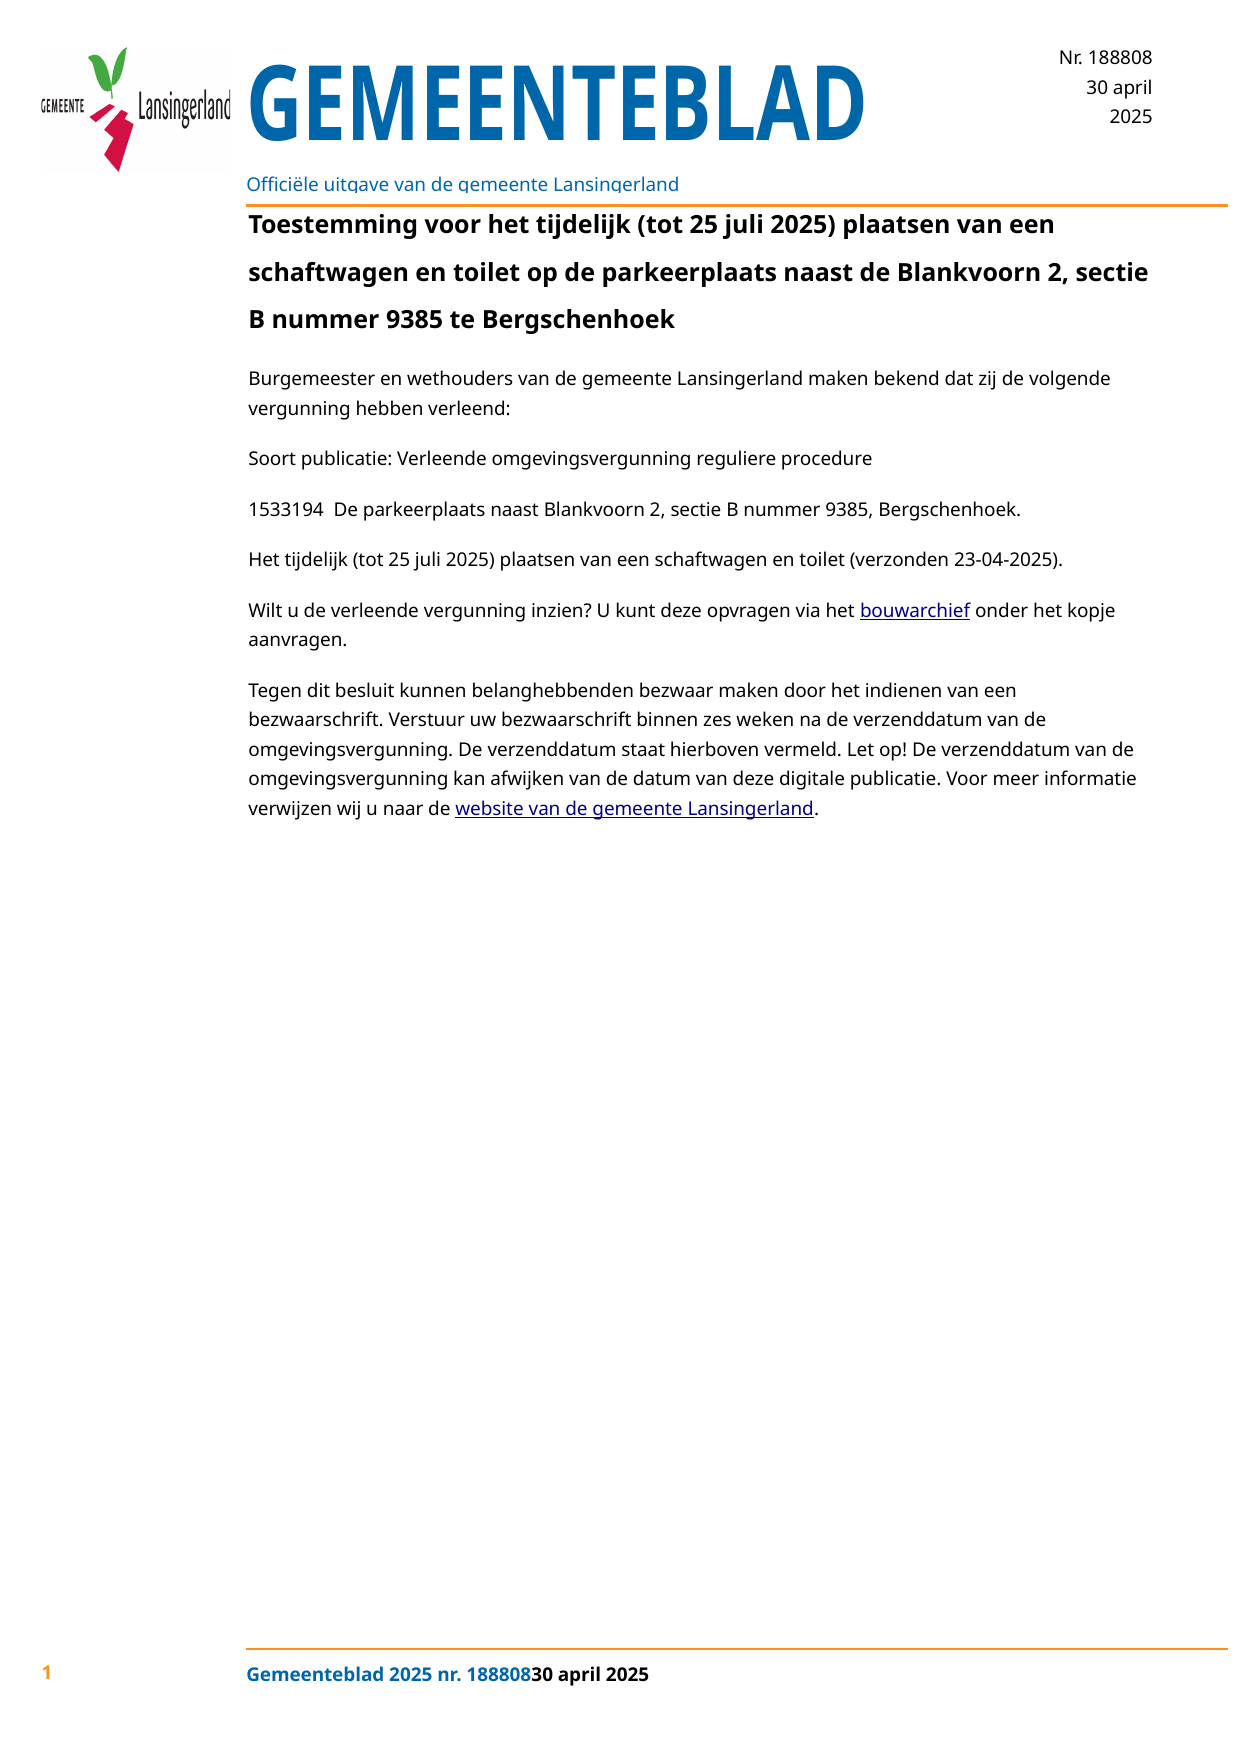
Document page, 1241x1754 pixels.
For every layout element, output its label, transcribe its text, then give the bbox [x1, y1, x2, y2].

text Toestemming voor het tijdelijk (tot 25 juli 2025) plaatsen van een schaftwagen en toilet op de parkeerplaats naast de Blankvoorn 2, sectie B nummer 9385 te Bergschenhoek [248, 207, 1152, 336]
text Soort publicatie: Verleende omgevingsvergunning reguliere procedure [248, 446, 1152, 471]
text Wilt u de verleende vergunning inzien? U kunt deze opvragen via het bouwarchief onder het kopje aanvragen. [248, 597, 1152, 652]
text Tegen dit besluit kunnen belanghebbenden bezwaar maken door het indienen van een bezwaarschrift. Verstuur uw bezwaarschrift binnen zes weken na de verzenddatum van de omgevingsvergunning. De verzenddatum staat hierboven vermeld. Let op! De verzenddatum van de omgevingsvergunning kan afwijken van de datum van deze digitale publicatie. Voor meer informatie verwijzen wij u naar de website van de gemeente Lansingerland. [248, 677, 1152, 821]
text Het tijdelijk (tot 25 juli 2025) plaatsen van een schaftwagen en toilet (verzonden 23-04-2025). [248, 546, 1152, 572]
text Burgemeester en wethouders van de gemeente Lansingerland maken bekend dat zij de volgende vergunning hebben verleend: [248, 366, 1152, 421]
text 1533194 De parkeerplaats naast Blankvoorn 2, sectie B nummer 9385, Bergschenhoek. [248, 496, 1152, 522]
picture [41, 47, 231, 172]
